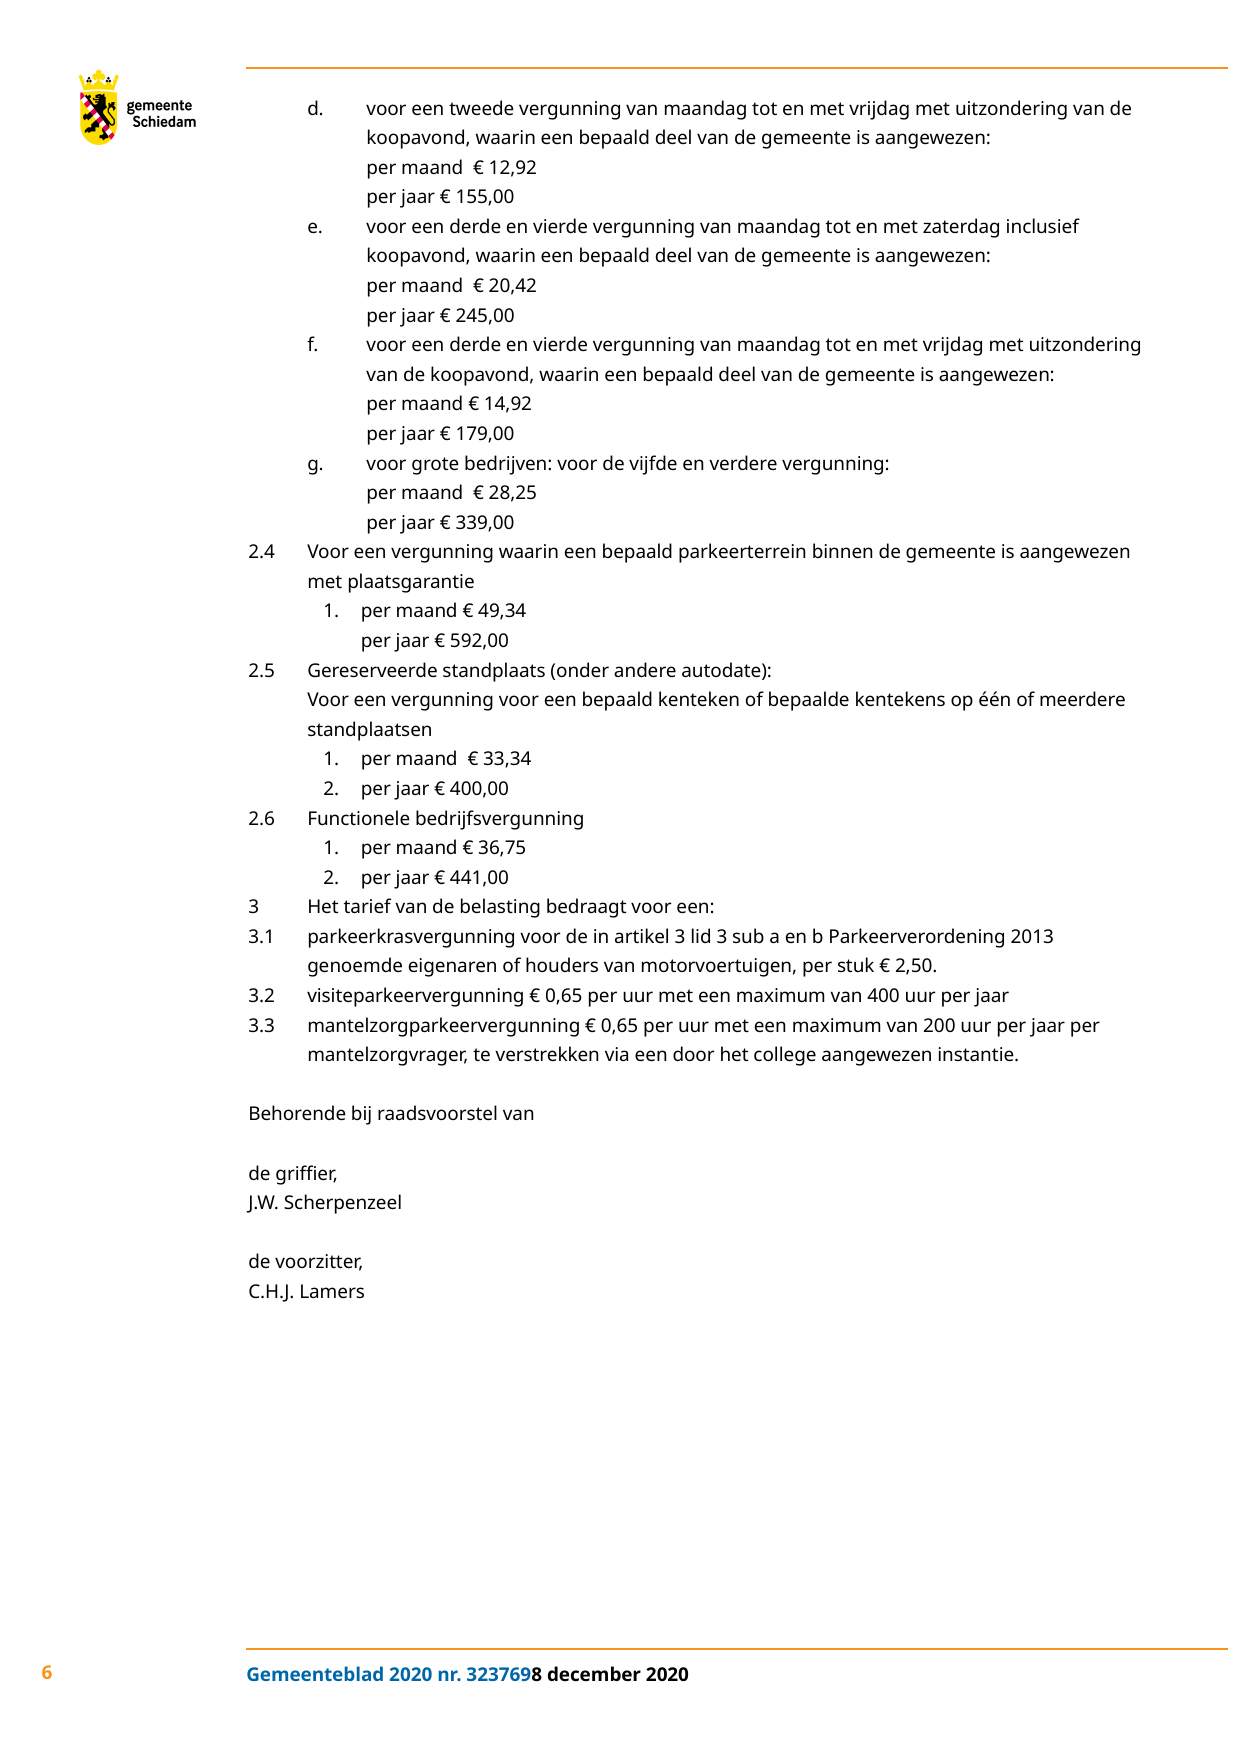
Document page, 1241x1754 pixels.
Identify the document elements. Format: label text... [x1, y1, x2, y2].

text C.H.J. Lamers [248, 1278, 1152, 1304]
list visiteparkeervergunning € 0,65 per uur met een maximum van 400 uur per jaar [248, 982, 1152, 1008]
text de voorzitter, [248, 1248, 1152, 1274]
list voor een derde en vierde vergunning van maandag tot en met vrijdag met uitzondering van de koopavond, waarin een bepaald deel van de gemeente is aangewezen: [307, 331, 1152, 387]
text J.W. Scherpenzeel [248, 1189, 1152, 1215]
list per jaar € 179,00 [307, 420, 1152, 446]
list voor een derde en vierde vergunning van maandag tot en met zaterdag inclusief koopavond, waarin een bepaald deel van de gemeente is aangewezen: [307, 213, 1152, 268]
list per jaar € 339,00 [307, 509, 1152, 535]
list Voor een vergunning voor een bepaald kenteken of bepaalde kentekens op één of meerdere standplaatsen [248, 686, 1152, 742]
list per jaar € 155,00 [307, 183, 1152, 209]
list per maand € 49,34 [323, 598, 1152, 623]
list per maand € 14,92 [307, 391, 1152, 416]
list per jaar € 592,00 [323, 627, 1152, 653]
text Behorende bij raadsvoorstel van [248, 1101, 1152, 1126]
list per maand € 12,92 [307, 154, 1152, 180]
list per maand € 20,42 [307, 272, 1152, 298]
list Functionele bedrijfsvergunning [248, 805, 1152, 831]
list mantelzorgparkeervergunning € 0,65 per uur met een maximum van 200 uur per jaar per mantelzorgvrager, te verstrekken via een door het college aangewezen instantie. [248, 1012, 1152, 1067]
list voor een tweede vergunning van maandag tot en met vrijdag met uitzondering van de koopavond, waarin een bepaald deel van de gemeente is aangewezen: [307, 95, 1152, 150]
list Het tarief van de belasting bedraagt voor een: [248, 893, 1152, 919]
list per maand € 33,34 [323, 746, 1152, 771]
list per maand € 36,75 [323, 834, 1152, 860]
list per jaar € 245,00 [307, 302, 1152, 328]
text de griffier, [248, 1160, 1152, 1186]
list voor grote bedrijven: voor de vijfde en verdere vergunning: [307, 450, 1152, 476]
list per maand € 28,25 [307, 479, 1152, 505]
list parkeerkrasvergunning voor de in artikel 3 lid 3 sub a en b Parkeerverordening 2013 genoemde eigenaren of houders van motorvoertuigen, per stuk € 2,50. [248, 923, 1152, 978]
list per jaar € 441,00 [323, 864, 1152, 890]
picture [41, 47, 231, 172]
list per jaar € 400,00 [323, 775, 1152, 801]
list Gereserveerde standplaats (onder andere autodate): [248, 657, 1152, 683]
list Voor een vergunning waarin een bepaald parkeerterrein binnen de gemeente is aangewezen met plaatsgarantie [248, 538, 1152, 594]
